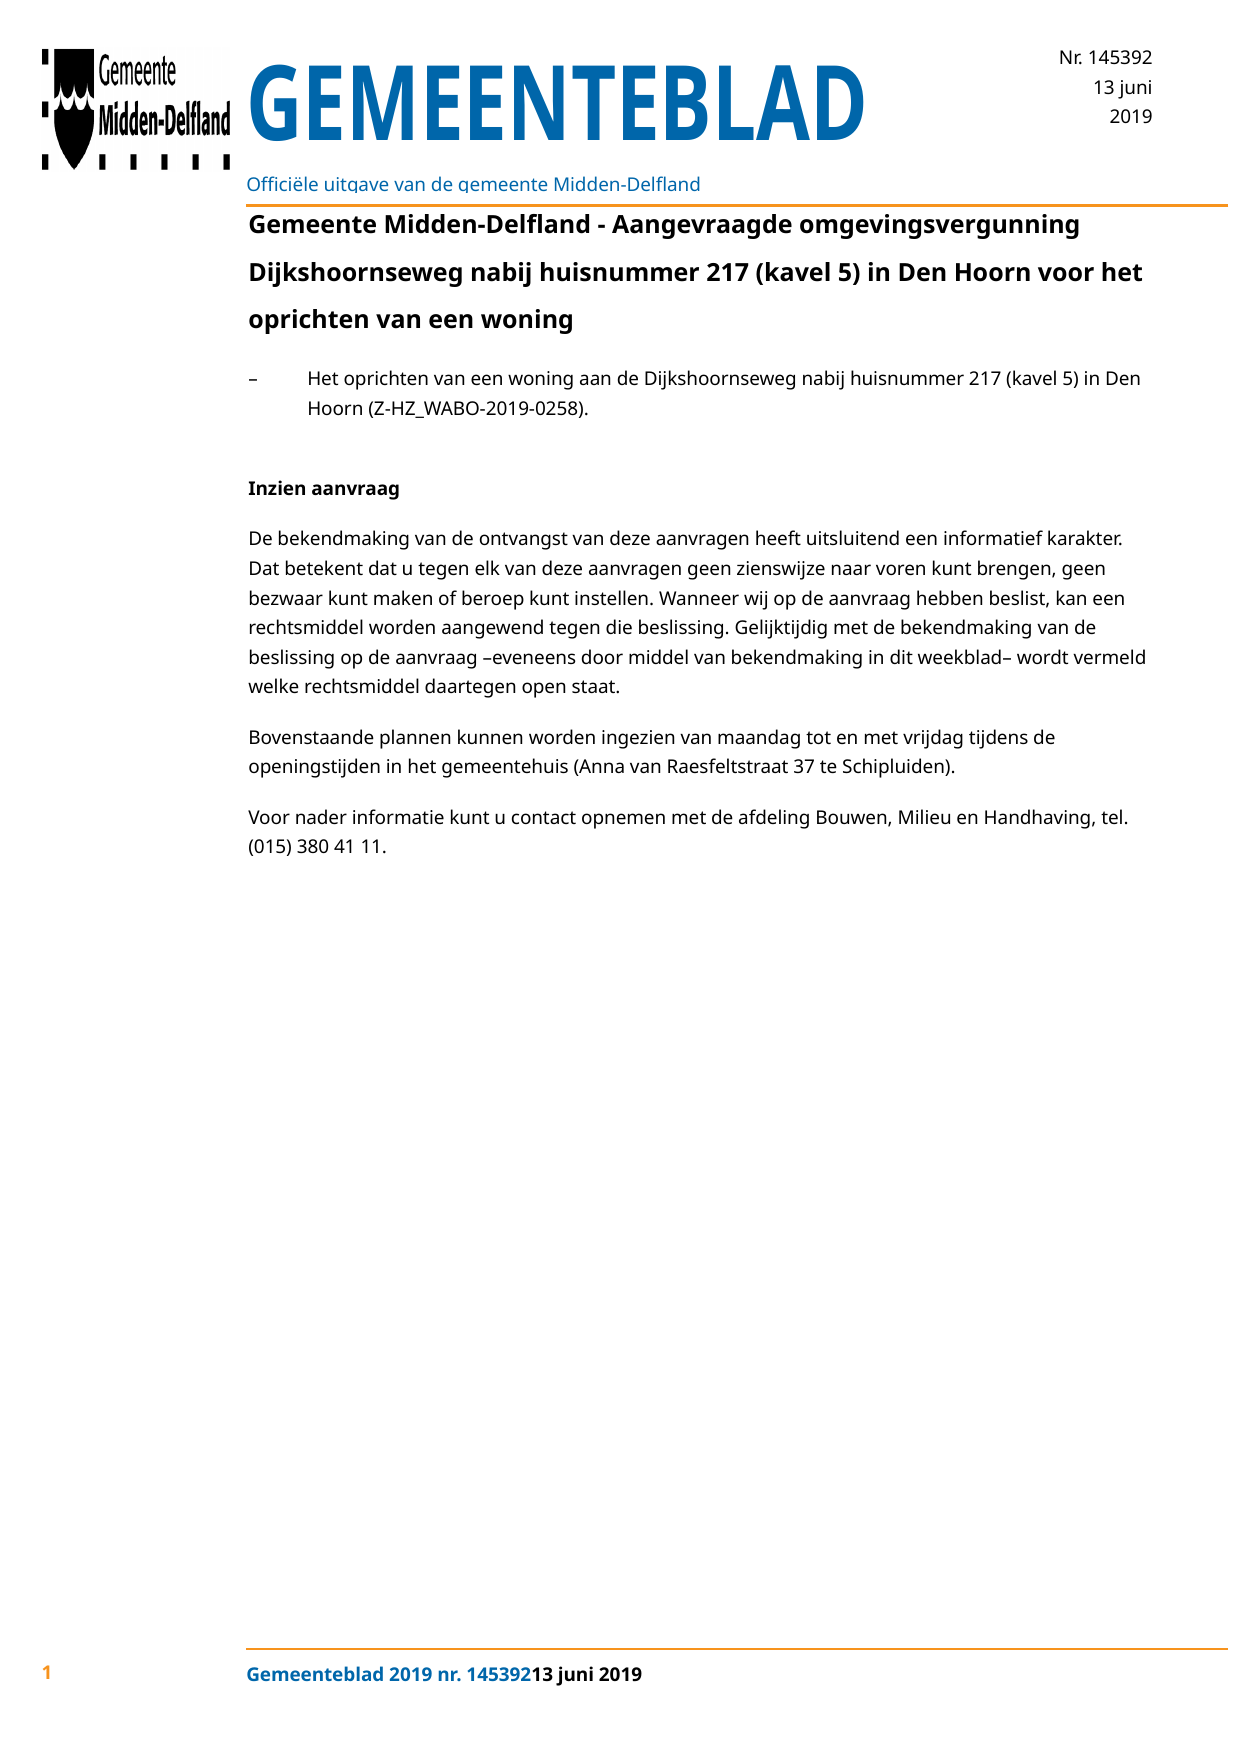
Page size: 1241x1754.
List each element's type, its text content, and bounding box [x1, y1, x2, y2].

text Bovenstaande plannen kunnen worden ingezien van maandag tot en met vrijdag tijdens de openingstijden in het gemeentehuis (Anna van Raesfeltstraat 37 te Schipluiden). [248, 724, 1152, 779]
picture [41, 47, 231, 172]
text De bekendmaking van de ontvangst van deze aanvragen heeft uitsluitend een informatief karakter. Dat betekent dat u tegen elk van deze aanvragen geen zienswijze naar voren kunt brengen, geen bezwaar kunt maken of beroep kunt instellen. Wanneer wij op de aanvraag hebben beslist, kan een rechtsmiddel worden aangewend tegen die beslissing. Gelijktijdig met de bekendmaking van de beslissing op de aanvraag –eveneens door middel van bekendmaking in dit weekblad– wordt vermeld welke rechtsmiddel daartegen open staat. [248, 526, 1152, 699]
text Inzien aanvraag [248, 475, 1152, 501]
text Voor nader informatie kunt u contact opnemen met de afdeling Bouwen, Milieu en Handhaving, tel. (015) 380 41 11. [248, 804, 1152, 859]
text Gemeente Midden-Delfland - Aangevraagde omgevingsvergunning Dijkshoornseweg nabij huisnummer 217 (kavel 5) in Den Hoorn voor het oprichten van een woning [248, 207, 1152, 336]
list Het oprichten van een woning aan de Dijkshoornseweg nabij huisnummer 217 (kavel 5) in Den Hoorn (Z-HZ_WABO-2019-0258). [248, 366, 1152, 421]
